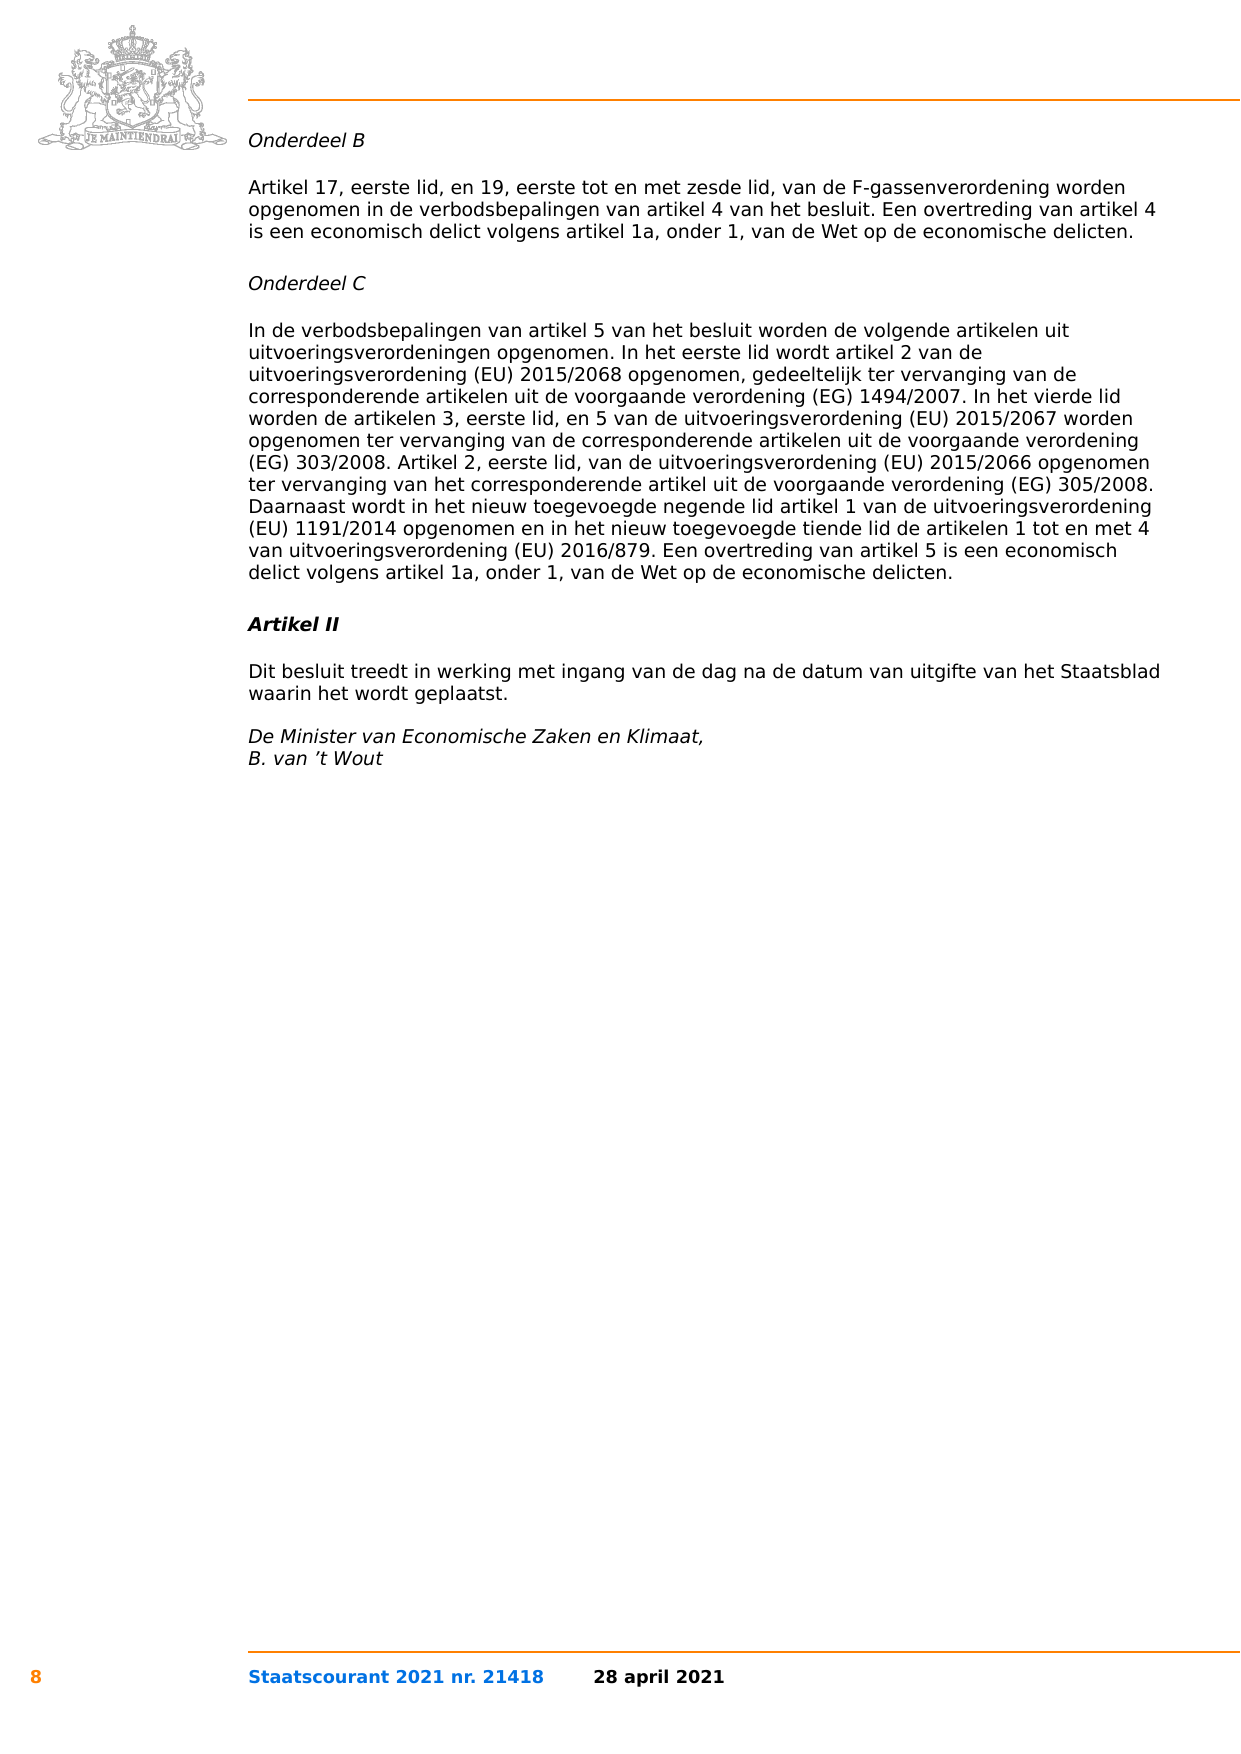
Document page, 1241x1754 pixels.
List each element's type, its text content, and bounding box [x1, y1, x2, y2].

subtitle Artikel II [248, 613, 1163, 636]
text In de verbodsbepalingen van artikel 5 van het besluit worden de volgende artikelen uit uitvoeringsverordeningen opgenomen. In het eerste lid wordt artikel 2 van de uitvoeringsverordening (EU) 2015/2068 opgenomen, gedeeltelijk ter vervanging van de corresponderende artikelen uit de voorgaande verordening (EG) 1494/2007. In het vierde lid worden de artikelen 3, eerste lid, en 5 van de uitvoeringsverordening (EU) 2015/2067 worden opgenomen ter vervanging van de corresponderende artikelen uit de voorgaande verordening (EG) 303/2008. Artikel 2, eerste lid, van de uitvoeringsverordening (EU) 2015/2066 opgenomen ter vervanging van het corresponderende artikel uit de voorgaande verordening (EG) 305/2008. Daarnaast wordt in het nieuw toegevoegde negende lid artikel 1 van de uitvoeringsverordening (EU) 1191/2014 opgenomen en in het nieuw toegevoegde tiende lid de artikelen 1 tot en met 4 van uitvoeringsverordening (EU) 2016/879. Een overtreding van artikel 5 is een economisch delict volgens artikel 1a, onder 1, van de Wet op de economische delicten. [248, 320, 1163, 583]
text Dit besluit treedt in werking met ingang van de dag na de datum van uitgifte van het Staatsblad waarin het wordt geplaatst. [248, 661, 1163, 704]
subtitle Onderdeel B [248, 130, 1163, 152]
text De Minister van Economische Zaken en Klimaat, B. van ’t Wout [248, 726, 1163, 770]
subtitle Onderdeel C [248, 273, 1163, 295]
picture [38, 25, 227, 150]
text Artikel 17, eerste lid, en 19, eerste tot en met zesde lid, van de F-gassenverordening worden opgenomen in de verbodsbepalingen van artikel 4 van het besluit. Een overtreding van artikel 4 is een economisch delict volgens artikel 1a, onder 1, van de Wet op de economische delicten. [248, 177, 1163, 243]
